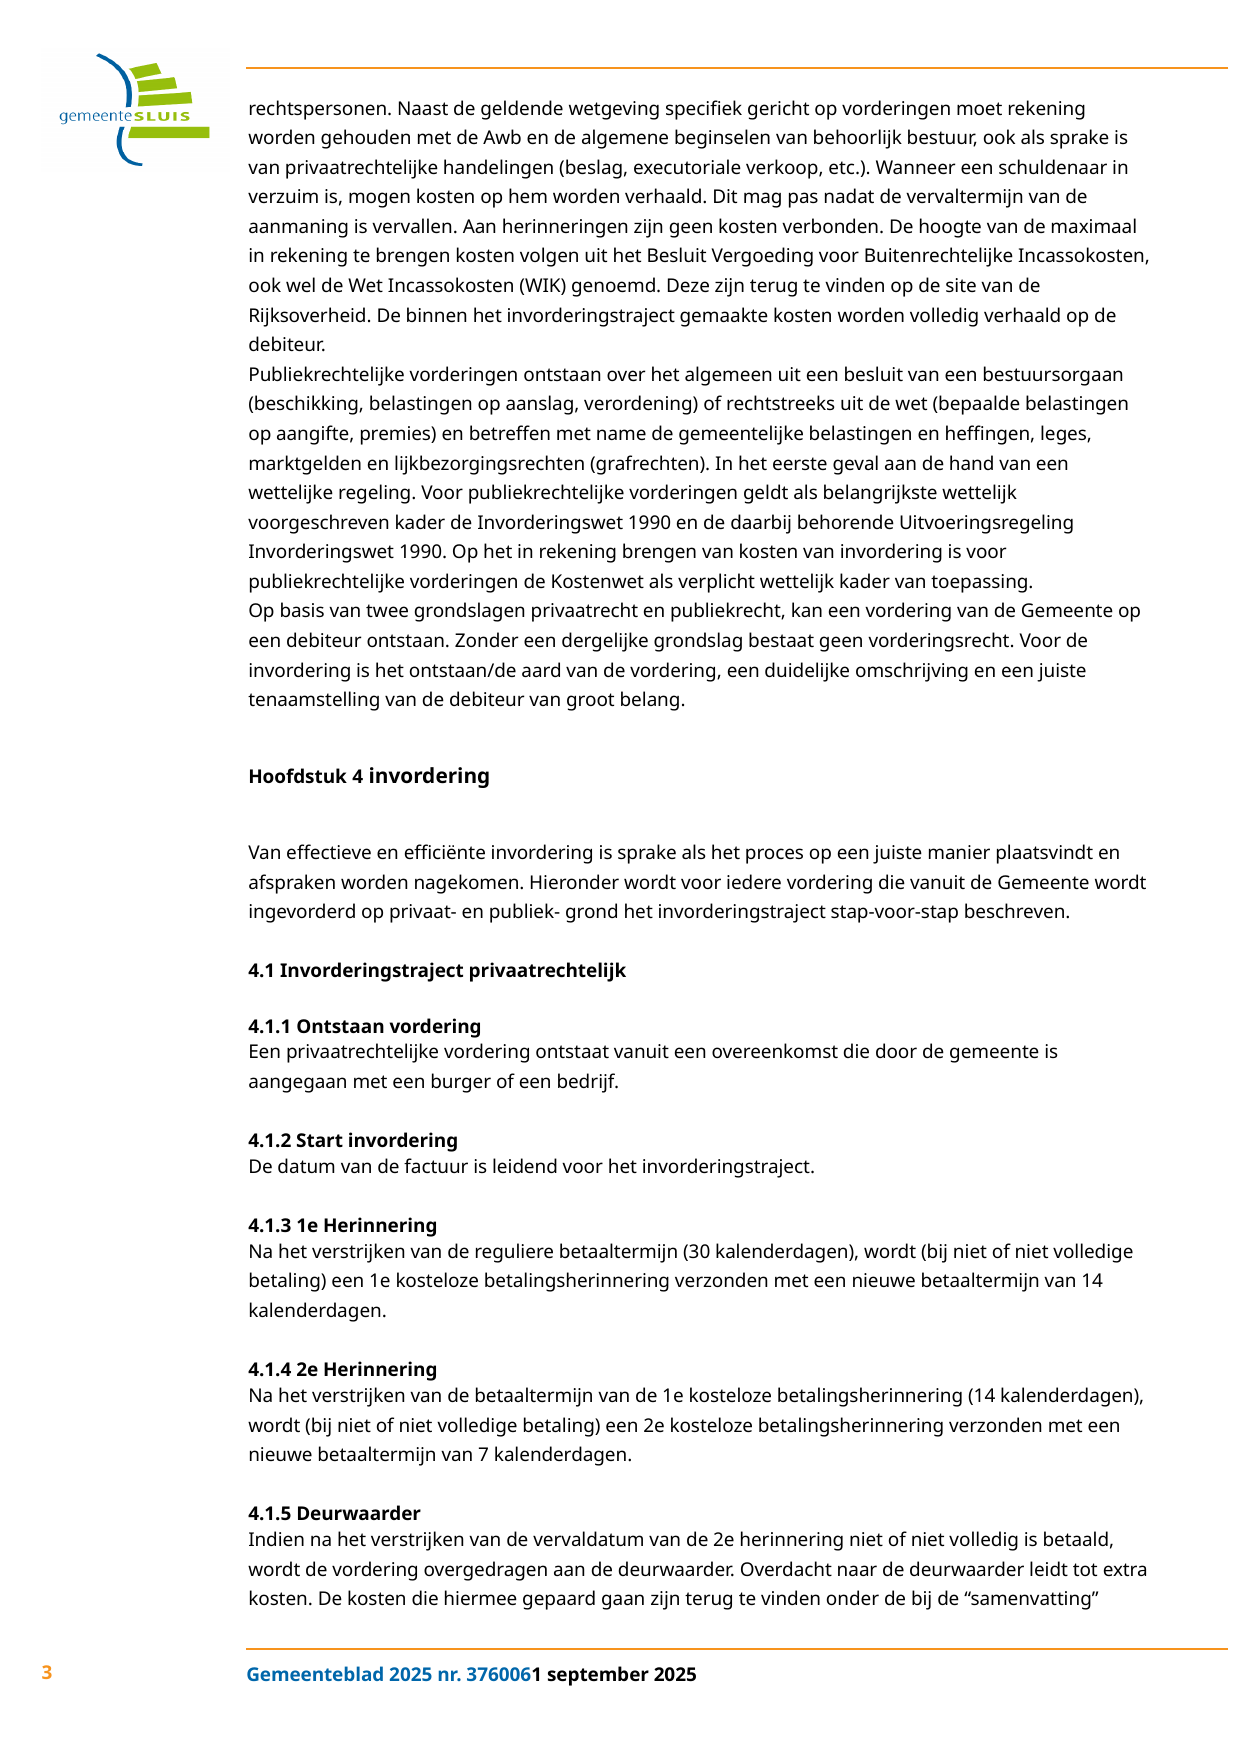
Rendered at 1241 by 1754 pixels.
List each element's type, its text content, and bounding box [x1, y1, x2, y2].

text 4.1.5 Deurwaarder [248, 1501, 1152, 1526]
text 4.1.1 Ontstaan vordering [248, 1013, 1152, 1039]
picture [41, 47, 231, 172]
text Van effectieve en efficiënte invordering is sprake als het proces op een juiste manier plaatsvindt en afspraken worden nagekomen. Hieronder wordt voor iedere vordering die vanuit de Gemeente wordt ingevorderd op privaat- en publiek- grond het invorderingstraject stap-voor-stap beschreven. [248, 839, 1152, 924]
text 4.1.3 1e Herinnering [248, 1212, 1152, 1238]
text 4.1.4 2e Herinnering [248, 1356, 1152, 1382]
text 4.1 Invorderingstraject privaatrechtelijk [248, 958, 1152, 983]
text Op basis van twee grondslagen privaatrecht en publiekrecht, kan een vordering van de Gemeente op een debiteur ontstaan. Zonder een dergelijke grondslag bestaat geen vorderingsrecht. Voor de invordering is het ontstaan/de aard van de vordering, een duidelijke omschrijving en een juiste tenaamstelling van de debiteur van groot belang. [248, 598, 1152, 712]
text Indien na het verstrijken van de vervaldatum van de 2e herinnering niet of niet volledig is betaald, wordt de vordering overgedragen aan de deurwaarder. Overdacht naar de deurwaarder leidt tot extra kosten. De kosten die hiermee gepaard gaan zijn terug te vinden onder de bij de “samenvatting” [248, 1526, 1152, 1611]
text Publiekrechtelijke vorderingen ontstaan over het algemeen uit een besluit van een bestuursorgaan (beschikking, belastingen op aanslag, verordening) of rechtstreeks uit de wet (bepaalde belastingen op aangifte, premies) en betreffen met name de gemeentelijke belastingen en heffingen, leges, marktgelden en lijkbezorgingsrechten (grafrechten). In het eerste geval aan de hand van een wettelijke regeling. Voor publiekrechtelijke vorderingen geldt als belangrijkste wettelijk voorgeschreven kader de Invorderingswet 1990 en de daarbij behorende Uitvoeringsregeling Invorderingswet 1990. Op het in rekening brengen van kosten van invordering is voor publiekrechtelijke vorderingen de Kostenwet als verplicht wettelijk kader van toepassing. [248, 361, 1152, 594]
text De datum van de factuur is leidend voor het invorderingstraject. [248, 1153, 1152, 1179]
text Na het verstrijken van de betaaltermijn van de 1e kosteloze betalingsherinnering (14 kalenderdagen), wordt (bij niet of niet volledige betaling) een 2e kosteloze betalingsherinnering verzonden met een nieuwe betaaltermijn van 7 kalenderdagen. [248, 1382, 1152, 1467]
text 4.1.2 Start invordering [248, 1127, 1152, 1153]
text Een privaatrechtelijke vordering ontstaat vanuit een overeenkomst die door de gemeente is aangegaan met een burger of een bedrijf. [248, 1039, 1152, 1094]
text rechtspersonen. Naast de geldende wetgeving specifiek gericht op vorderingen moet rekening worden gehouden met de Awb en de algemene beginselen van behoorlijk bestuur, ook als sprake is van privaatrechtelijke handelingen (beslag, executoriale verkoop, etc.). Wanneer een schuldenaar in verzuim is, mogen kosten op hem worden verhaald. Dit mag pas nadat de vervaltermijn van de aanmaning is vervallen. Aan herinneringen zijn geen kosten verbonden. De hoogte van de maximaal in rekening te brengen kosten volgen uit het Besluit Vergoeding voor Buitenrechtelijke Incassokosten, ook wel de Wet Incassokosten (WIK) genoemd. Deze zijn terug te vinden op de site van de Rijksoverheid. De binnen het invorderingstraject gemaakte kosten worden volledig verhaald op de debiteur. [248, 95, 1152, 357]
text Na het verstrijken van de reguliere betaaltermijn (30 kalenderdagen), wordt (bij niet of niet volledige betaling) een 1e kosteloze betalingsherinnering verzonden met een nieuwe betaaltermijn van 14 kalenderdagen. [248, 1238, 1152, 1323]
text Hoofdstuk 4 invordering [248, 762, 1152, 790]
